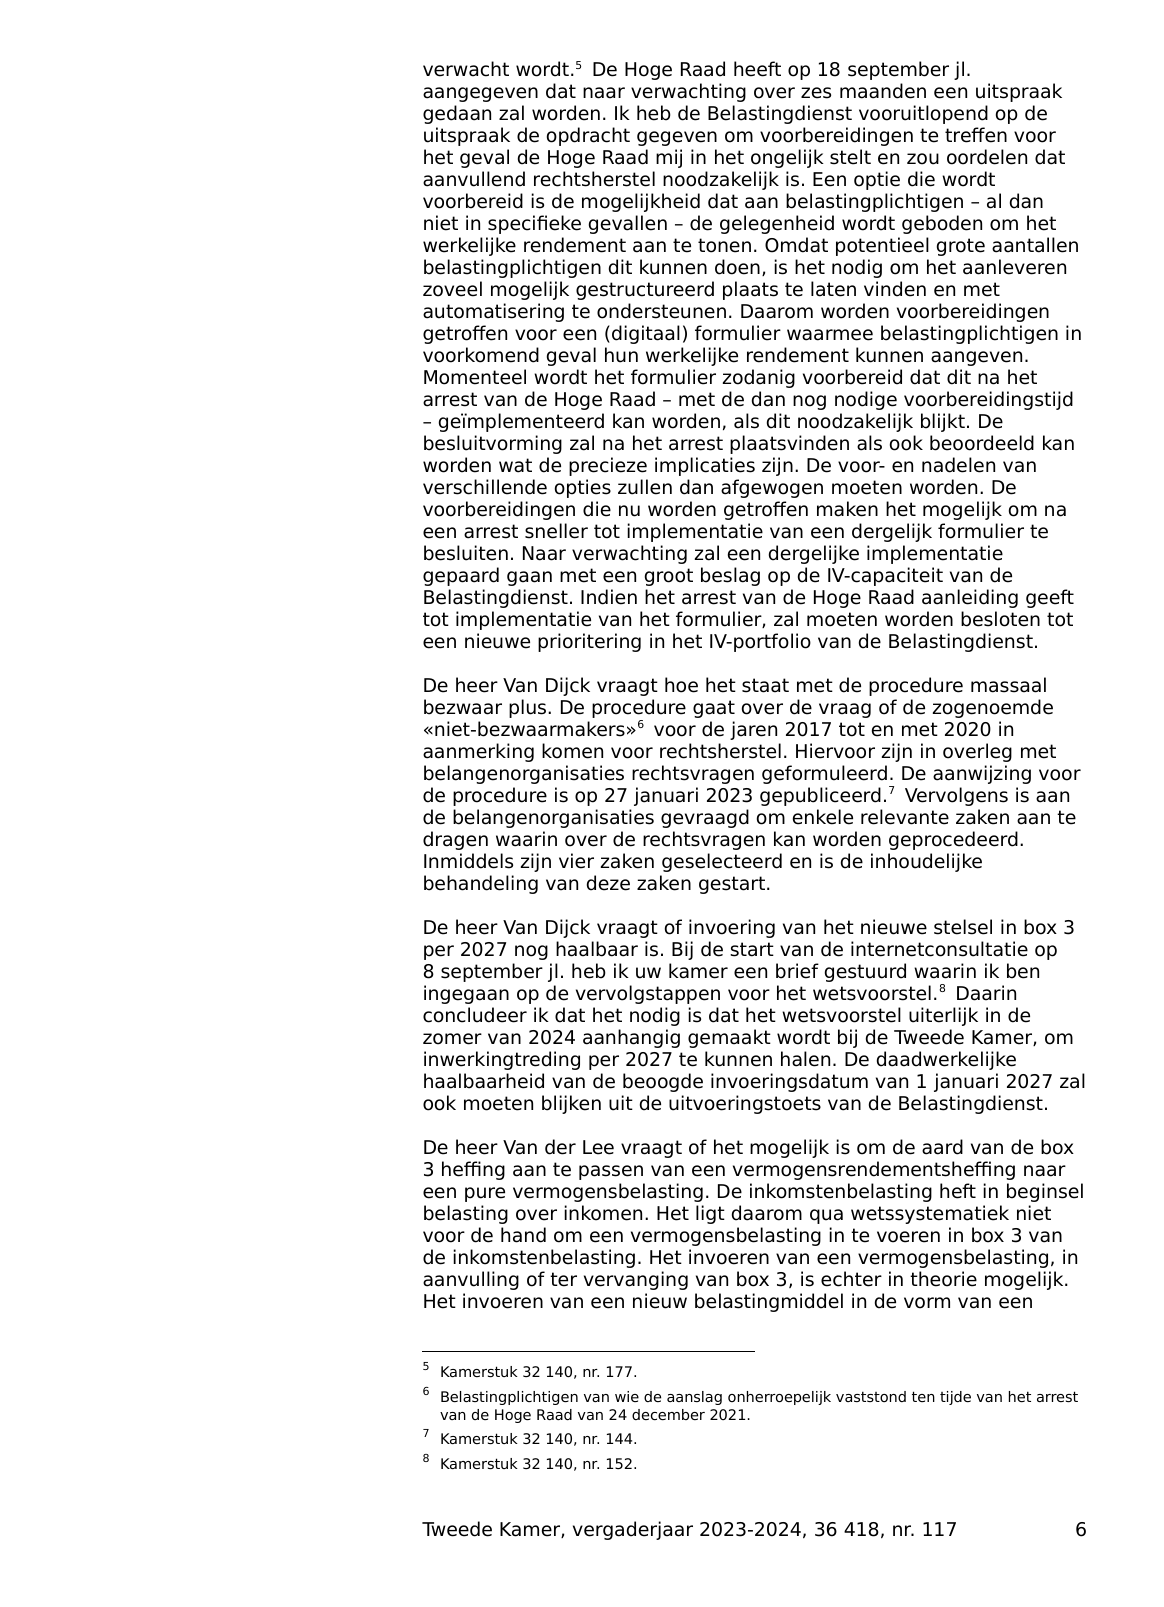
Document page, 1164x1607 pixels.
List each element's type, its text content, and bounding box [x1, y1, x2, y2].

text Kamerstuk 32 140, nr. 177. [422, 1360, 1087, 1382]
text Kamerstuk 32 140, nr. 152. [422, 1452, 1087, 1474]
text De heer Van Dijck vraagt of invoering van het nieuwe stelsel in box 3 per 2027 nog haalbaar is. Bij de start van de internetconsultatie op 8 september jl. heb ik uw kamer een brief gestuurd waarin ik ben ingegaan op de vervolgstappen voor het wetsvoorstel. Daarin concludeer ik dat het nodig is dat het wetsvoorstel uiterlijk in de zomer van 2024 aanhangig gemaakt wordt bij de Tweede Kamer, om inwerkingtreding per 2027 te kunnen halen. De daadwerkelijke haalbaarheid van de beoogde invoeringsdatum van 1 januari 2027 zal ook moeten blijken uit de uitvoeringstoets van de Belastingdienst. [422, 917, 1087, 1114]
text Belastingplichtigen van wie de aanslag onherroepelijk vaststond ten tijde van het arrest van de Hoge Raad van 24 december 2021. [422, 1385, 1087, 1424]
text Kamerstuk 32 140, nr. 144. [422, 1427, 1087, 1449]
text De heer Van Dijck vraagt hoe het staat met de procedure massaal bezwaar plus. De procedure gaat over de vraag of de zogenoemde «niet-bezwaarmakers» voor de jaren 2017 tot en met 2020 in aanmerking komen voor rechtsherstel. Hiervoor zijn in overleg met belangenorganisaties rechtsvragen geformuleerd. De aanwijzing voor de procedure is op 27 januari 2023 gepubliceerd. Vervolgens is aan de belangenorganisaties gevraagd om enkele relevante zaken aan te dragen waarin over de rechtsvragen kan worden geprocedeerd. Inmiddels zijn vier zaken geselecteerd en is de inhoudelijke behandeling van deze zaken gestart. [422, 675, 1087, 894]
text verwacht wordt. De Hoge Raad heeft op 18 september jl. aangegeven dat naar verwachting over zes maanden een uitspraak gedaan zal worden. Ik heb de Belastingdienst vooruitlopend op de uitspraak de opdracht gegeven om voorbereidingen te treffen voor het geval de Hoge Raad mij in het ongelijk stelt en zou oordelen dat aanvullend rechtsherstel noodzakelijk is. Een optie die wordt voorbereid is de mogelijkheid dat aan belastingplichtigen – al dan niet in specifieke gevallen – de gelegenheid wordt geboden om het werkelijke rendement aan te tonen. Omdat potentieel grote aantallen belastingplichtigen dit kunnen doen, is het nodig om het aanleveren zoveel mogelijk gestructureerd plaats te laten vinden en met automatisering te ondersteunen. Daarom worden voorbereidingen getroffen voor een (digitaal) formulier waarmee belastingplichtigen in voorkomend geval hun werkelijke rendement kunnen aangeven. Momenteel wordt het formulier zodanig voorbereid dat dit na het arrest van de Hoge Raad – met de dan nog nodige voorbereidingstijd – geïmplementeerd kan worden, als dit noodzakelijk blijkt. De besluitvorming zal na het arrest plaatsvinden als ook beoordeeld kan worden wat de precieze implicaties zijn. De voor- en nadelen van verschillende opties zullen dan afgewogen moeten worden. De voorbereidingen die nu worden getroffen maken het mogelijk om na een arrest sneller tot implementatie van een dergelijk formulier te besluiten. Naar verwachting zal een dergelijke implementatie gepaard gaan met een groot beslag op de IV-capaciteit van de Belastingdienst. Indien het arrest van de Hoge Raad aanleiding geeft tot implementatie van het formulier, zal moeten worden besloten tot een nieuwe prioritering in het IV-portfolio van de Belastingdienst. [422, 59, 1087, 652]
text De heer Van der Lee vraagt of het mogelijk is om de aard van de box 3 heffing aan te passen van een vermogensrendementsheffing naar een pure vermogensbelasting. De inkomstenbelasting heft in beginsel belasting over inkomen. Het ligt daarom qua wetssystematiek niet voor de hand om een vermogensbelasting in te voeren in box 3 van de inkomstenbelasting. Het invoeren van een vermogensbelasting, in aanvulling of ter vervanging van box 3, is echter in theorie mogelijk. Het invoeren van een nieuw belastingmiddel in de vorm van een [422, 1137, 1087, 1312]
